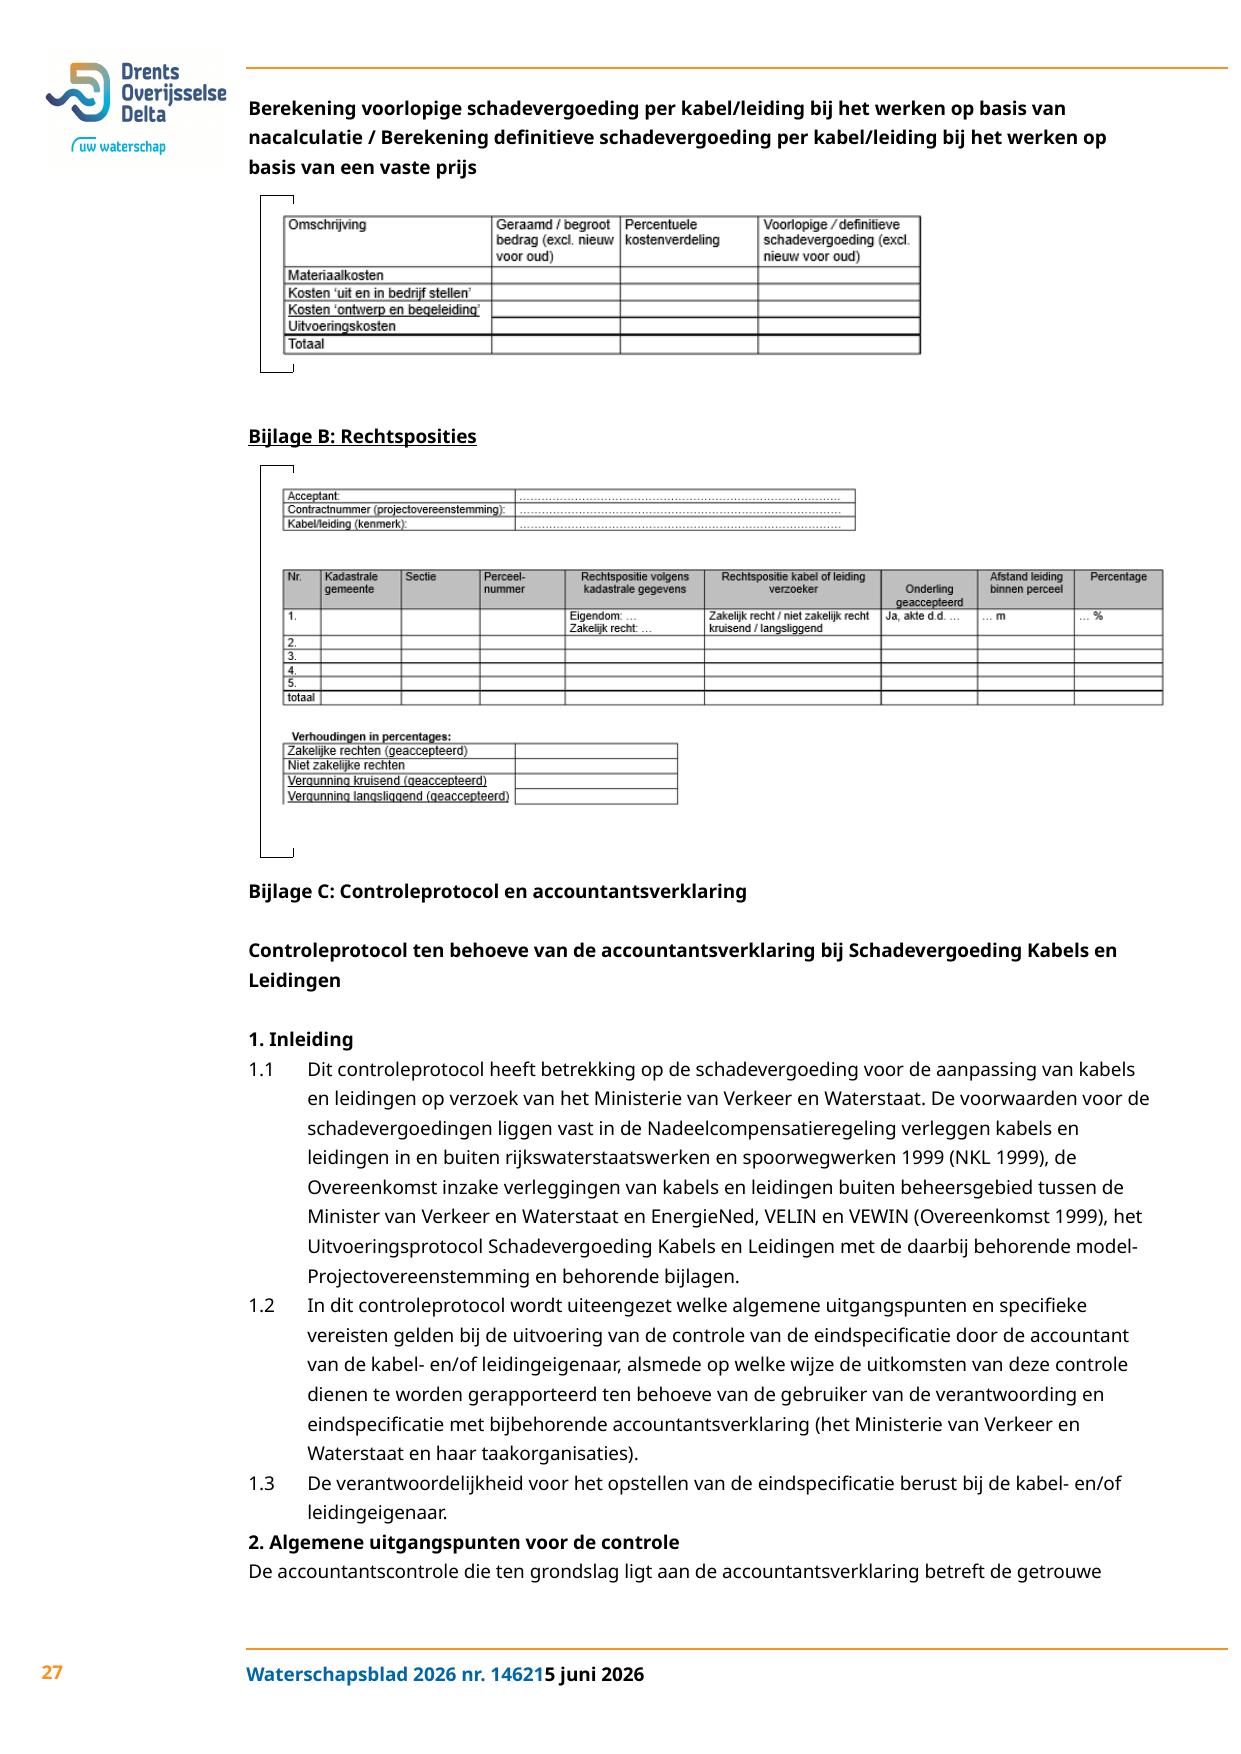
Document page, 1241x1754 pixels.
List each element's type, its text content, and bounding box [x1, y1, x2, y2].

picture [268, 204, 978, 364]
text Bijlage B: Rechtsposities [248, 423, 1152, 449]
text 2. Algemene uitgangspunten voor de controle [248, 1529, 1152, 1555]
text Berekening voorlopige schadevergoeding per kabel/leiding bij het werken op basis van nacalculatie / Berekening definitieve schadevergoeding per kabel/leiding bij het werken op basis van een vaste prijs [248, 95, 1152, 180]
picture [268, 473, 1173, 848]
picture [41, 47, 231, 172]
text Bijlage C: Controleprotocol en accountantsverklaring [248, 878, 1152, 904]
list In dit controleprotocol wordt uiteengezet welke algemene uitgangspunten en specifieke vereisten gelden bij de uitvoering van de controle van de eindspecificatie door de accountant van de kabel- en/of leidingeigenaar, alsmede op welke wijze de uitkomsten van deze controle dienen te worden gerapporteerd ten behoeve van de gebruiker van de verantwoording en eindspecificatie met bijbehorende accountantsverklaring (het Ministerie van Verkeer en Waterstaat en haar taakorganisaties). [248, 1292, 1152, 1466]
list Dit controleprotocol heeft betrekking op de schadevergoeding voor de aanpassing van kabels en leidingen op verzoek van het Ministerie van Verkeer en Waterstaat. De voorwaarden voor de schadevergoedingen liggen vast in de Nadeelcompensatieregeling verleggen kabels en leidingen in en buiten rijkswaterstaatswerken en spoorwegwerken 1999 (NKL 1999), de Overeenkomst inzake verleggingen van kabels en leidingen buiten beheersgebied tussen de Minister van Verkeer en Waterstaat en EnergieNed, VELIN en VEWIN (Overeenkomst 1999), het Uitvoeringsprotocol Schadevergoeding Kabels en Leidingen met de daarbij behorende model-Projectovereenstemming en behorende bijlagen. [248, 1056, 1152, 1289]
text De accountantscontrole die ten grondslag ligt aan de accountantsverklaring betreft de getrouwe [248, 1559, 1152, 1584]
text Controleprotocol ten behoeve van de accountantsverklaring bij Schadevergoeding Kabels en Leidingen [248, 937, 1152, 993]
text 1. Inleiding [248, 1026, 1152, 1052]
list De verantwoordelijkheid voor het opstellen van de eindspecificatie berust bij de kabel- en/of leidingeigenaar. [248, 1470, 1152, 1525]
